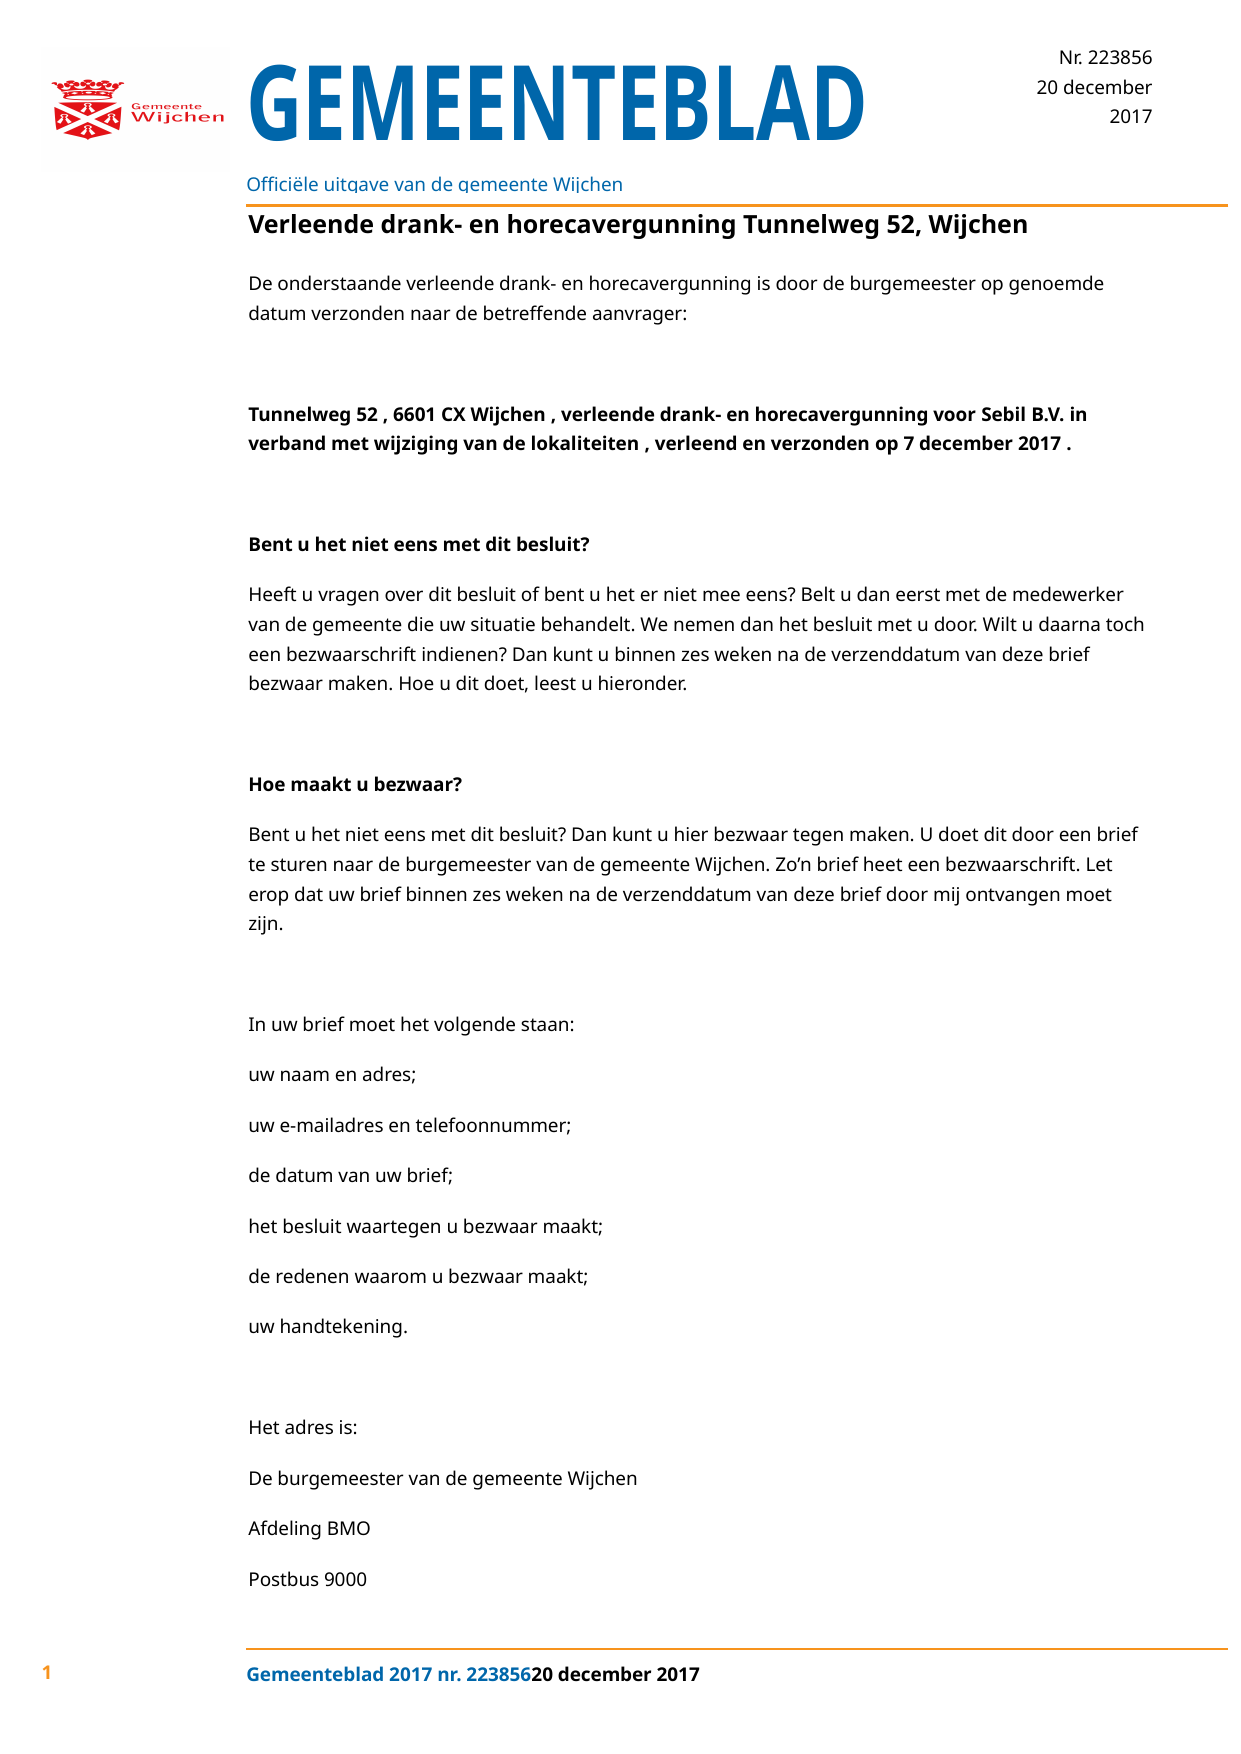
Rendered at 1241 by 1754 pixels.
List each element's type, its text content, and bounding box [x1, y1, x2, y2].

text Bent u het niet eens met dit besluit? [248, 531, 1152, 557]
picture [41, 47, 231, 172]
text Hoe maakt u bezwaar? [248, 771, 1152, 797]
text De onderstaande verleende drank- en horecavergunning is door de burgemeester op genoemde datum verzonden naar de betreffende aanvrager: [248, 270, 1152, 326]
text uw naam en adres; [248, 1062, 1152, 1087]
text Afdeling BMO [248, 1515, 1152, 1541]
text Heeft u vragen over dit besluit of bent u het er niet mee eens? Belt u dan eerst met de medewerker van de gemeente die uw situatie behandelt. We nemen dan het besluit met u door. Wilt u daarna toch een bezwaarschrift indienen? Dan kunt u binnen zes weken na de verzenddatum van deze brief bezwaar maken. Hoe u dit doet, leest u hieronder. [248, 582, 1152, 696]
text Bent u het niet eens met dit besluit? Dan kunt u hier bezwaar tegen maken. U doet dit door een brief te sturen naar de burgemeester van de gemeente Wijchen. Zo’n brief heet een bezwaarschrift. Let erop dat uw brief binnen zes weken na de verzenddatum van deze brief door mij ontvangen moet zijn. [248, 822, 1152, 936]
text De burgemeester van de gemeente Wijchen [248, 1465, 1152, 1491]
text uw handtekening. [248, 1314, 1152, 1339]
text uw e-mailadres en telefoonnummer; [248, 1112, 1152, 1138]
text In uw brief moet het volgende staan: [248, 1011, 1152, 1037]
text Postbus 9000 [248, 1566, 1152, 1591]
text het besluit waartegen u bezwaar maakt; [248, 1213, 1152, 1238]
text Het adres is: [248, 1414, 1152, 1440]
text Verleende drank- en horecavergunning Tunnelweg 52, Wijchen [248, 207, 1152, 241]
text Tunnelweg 52 , 6601 CX Wijchen , verleende drank- en horecavergunning voor Sebil B.V. in verband met wijziging van de lokaliteiten , verleend en verzonden op 7 december 2017 . [248, 401, 1152, 456]
text de datum van uw brief; [248, 1162, 1152, 1188]
text de redenen waarom u bezwaar maakt; [248, 1263, 1152, 1289]
